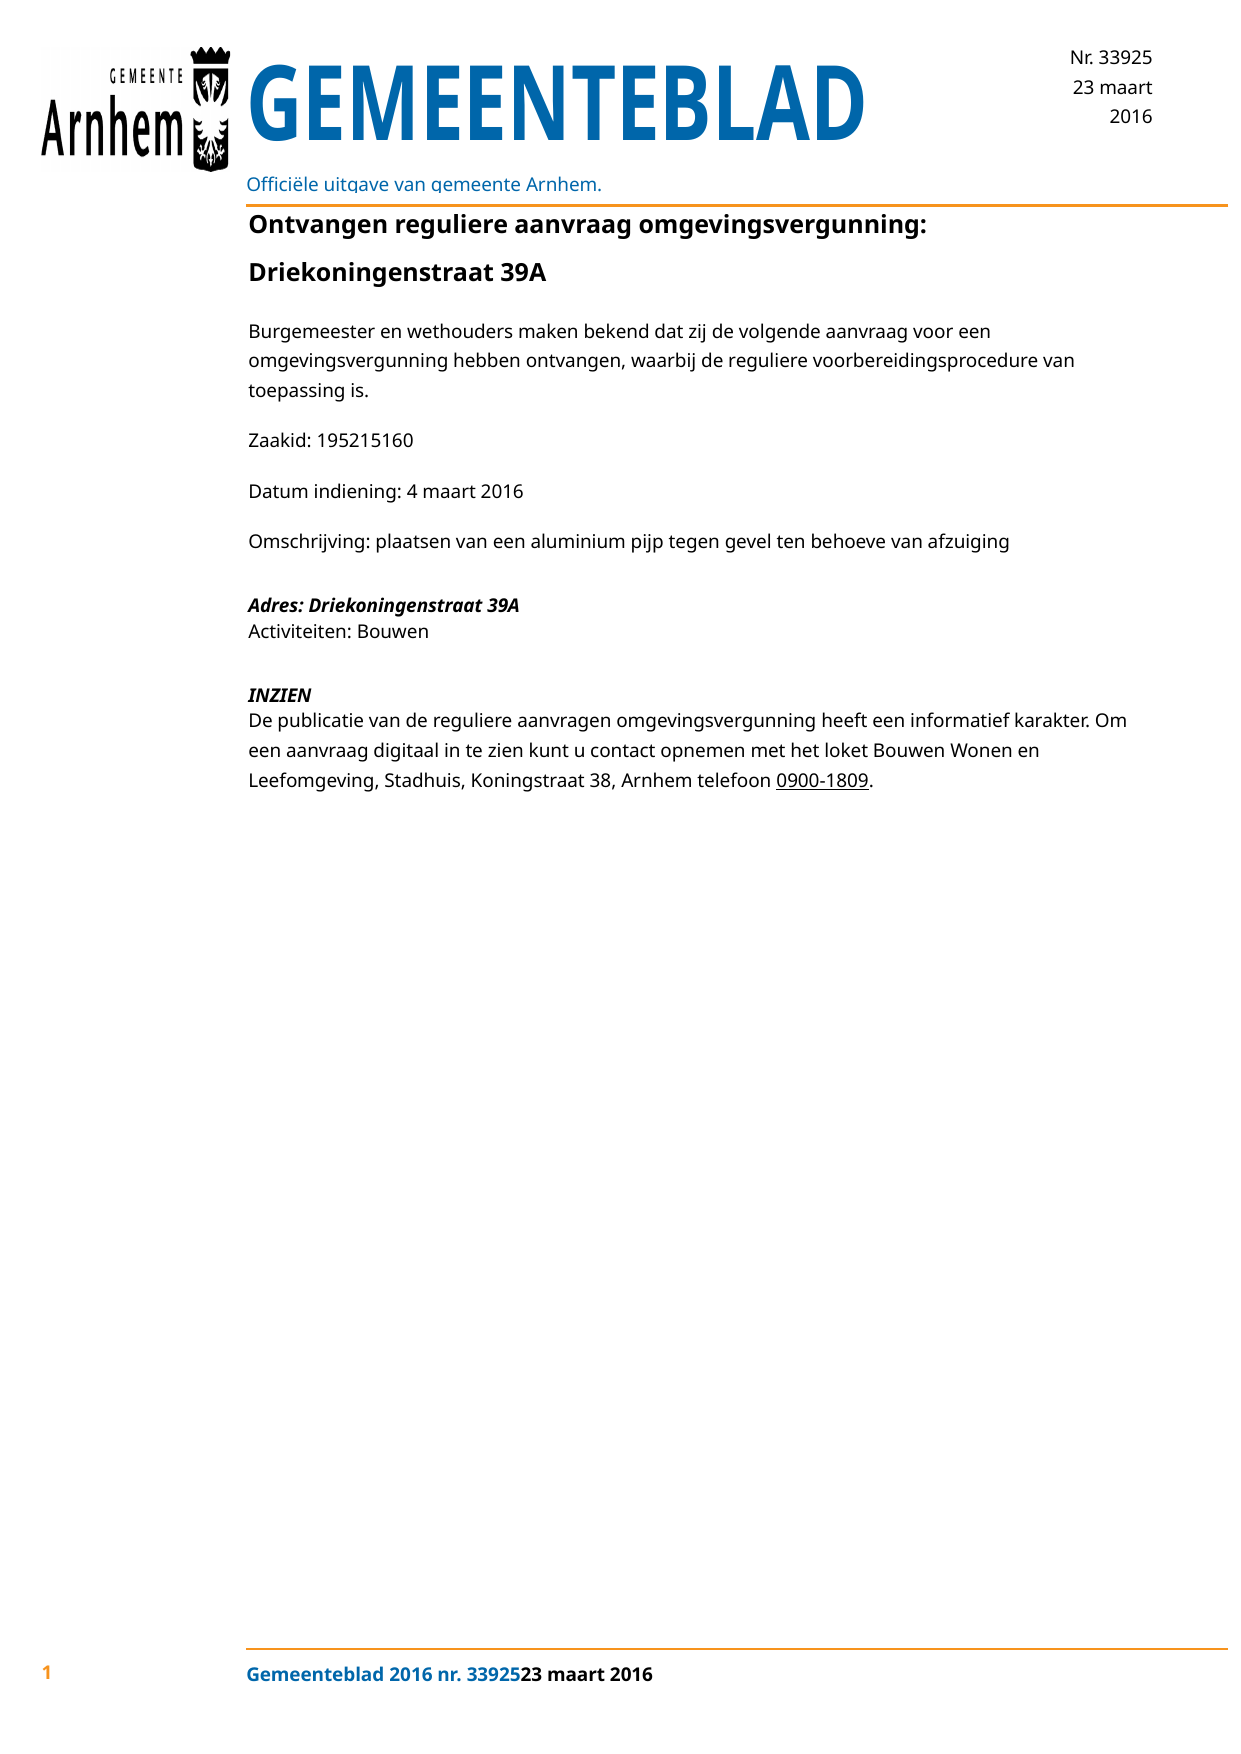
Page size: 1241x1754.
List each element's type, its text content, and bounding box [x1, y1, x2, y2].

text Omschrijving: plaatsen van een aluminium pijp tegen gevel ten behoeve van afzuiging [248, 528, 1152, 554]
text Ontvangen reguliere aanvraag omgevingsvergunning: Driekoningenstraat 39A [248, 207, 1152, 288]
picture [41, 47, 231, 172]
text INZIEN [248, 682, 1152, 708]
text Datum indiening: 4 maart 2016 [248, 478, 1152, 504]
text Zaakid: 195215160 [248, 427, 1152, 453]
text De publicatie van de reguliere aanvragen omgevingsvergunning heeft een informatief karakter. Om een aanvraag digitaal in te zien kunt u contact opnemen met het loket Bouwen Wonen en Leefomgeving, Stadhuis, Koningstraat 38, Arnhem telefoon 0900-1809. [248, 708, 1152, 793]
text Adres: Driekoningenstraat 39A [248, 592, 1152, 618]
text Burgemeester en wethouders maken bekend dat zij de volgende aanvraag voor een omgevingsvergunning hebben ontvangen, waarbij de reguliere voorbereidingsprocedure van toepassing is. [248, 318, 1152, 403]
text Activiteiten: Bouwen [248, 618, 1152, 644]
